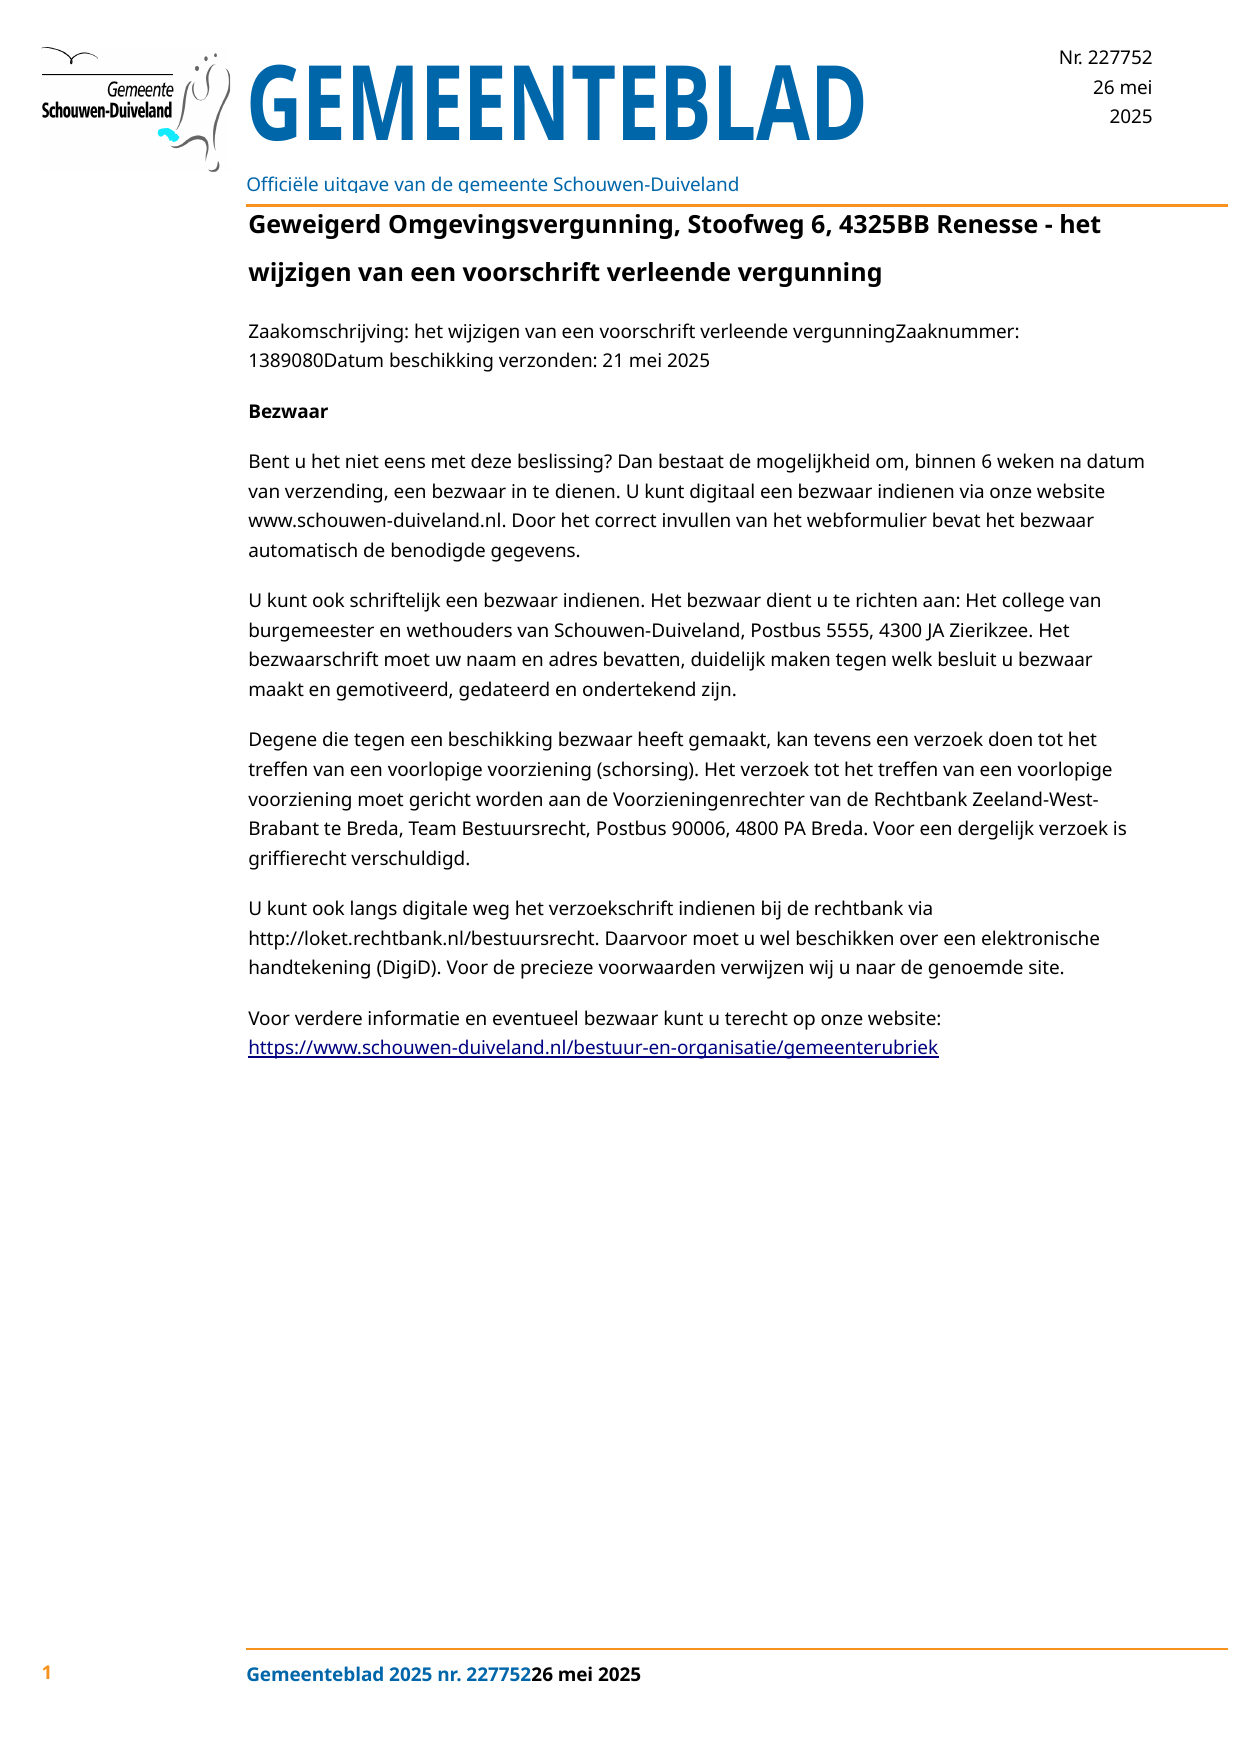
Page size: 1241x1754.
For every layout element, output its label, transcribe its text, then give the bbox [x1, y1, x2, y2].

picture [41, 47, 231, 172]
text U kunt ook langs digitale weg het verzoekschrift indienen bij de rechtbank via http://loket.rechtbank.nl/bestuursrecht. Daarvoor moet u wel beschikken over een elektronische handtekening (DigiD). Voor de precieze voorwaarden verwijzen wij u naar de genoemde site. [248, 895, 1152, 980]
text Bezwaar [248, 398, 1152, 424]
text U kunt ook schriftelijk een bezwaar indienen. Het bezwaar dient u te richten aan: Het college van burgemeester en wethouders van Schouwen-Duiveland, Postbus 5555, 4300 JA Zierikzee. Het bezwaarschrift moet uw naam en adres bevatten, duidelijk maken tegen welk besluit u bezwaar maakt en gemotiveerd, gedateerd en ondertekend zijn. [248, 587, 1152, 702]
text Zaakomschrijving: het wijzigen van een voorschrift verleende vergunningZaaknummer: 1389080Datum beschikking verzonden: 21 mei 2025 [248, 318, 1152, 373]
text Geweigerd Omgevingsvergunning, Stoofweg 6, 4325BB Renesse - het wijzigen van een voorschrift verleende vergunning [248, 207, 1152, 288]
text Degene die tegen een beschikking bezwaar heeft gemaakt, kan tevens een verzoek doen tot het treffen van een voorlopige voorziening (schorsing). Het verzoek tot het treffen van een voorlopige voorziening moet gericht worden aan de Voorzieningenrechter van de Rechtbank Zeeland-West-Brabant te Breda, Team Bestuursrecht, Postbus 90006, 4800 PA Breda. Voor een dergelijk verzoek is griffierecht verschuldigd. [248, 727, 1152, 871]
text Bent u het niet eens met deze beslissing? Dan bestaat de mogelijkheid om, binnen 6 weken na datum van verzending, een bezwaar in te dienen. U kunt digitaal een bezwaar indienen via onze website www.schouwen-duiveland.nl. Door het correct invullen van het webformulier bevat het bezwaar automatisch de benodigde gegevens. [248, 448, 1152, 563]
text Voor verdere informatie en eventueel bezwaar kunt u terecht op onze website: https://www.schouwen-duiveland.nl/bestuur-en-organisatie/gemeenterubriek [248, 1005, 1152, 1060]
